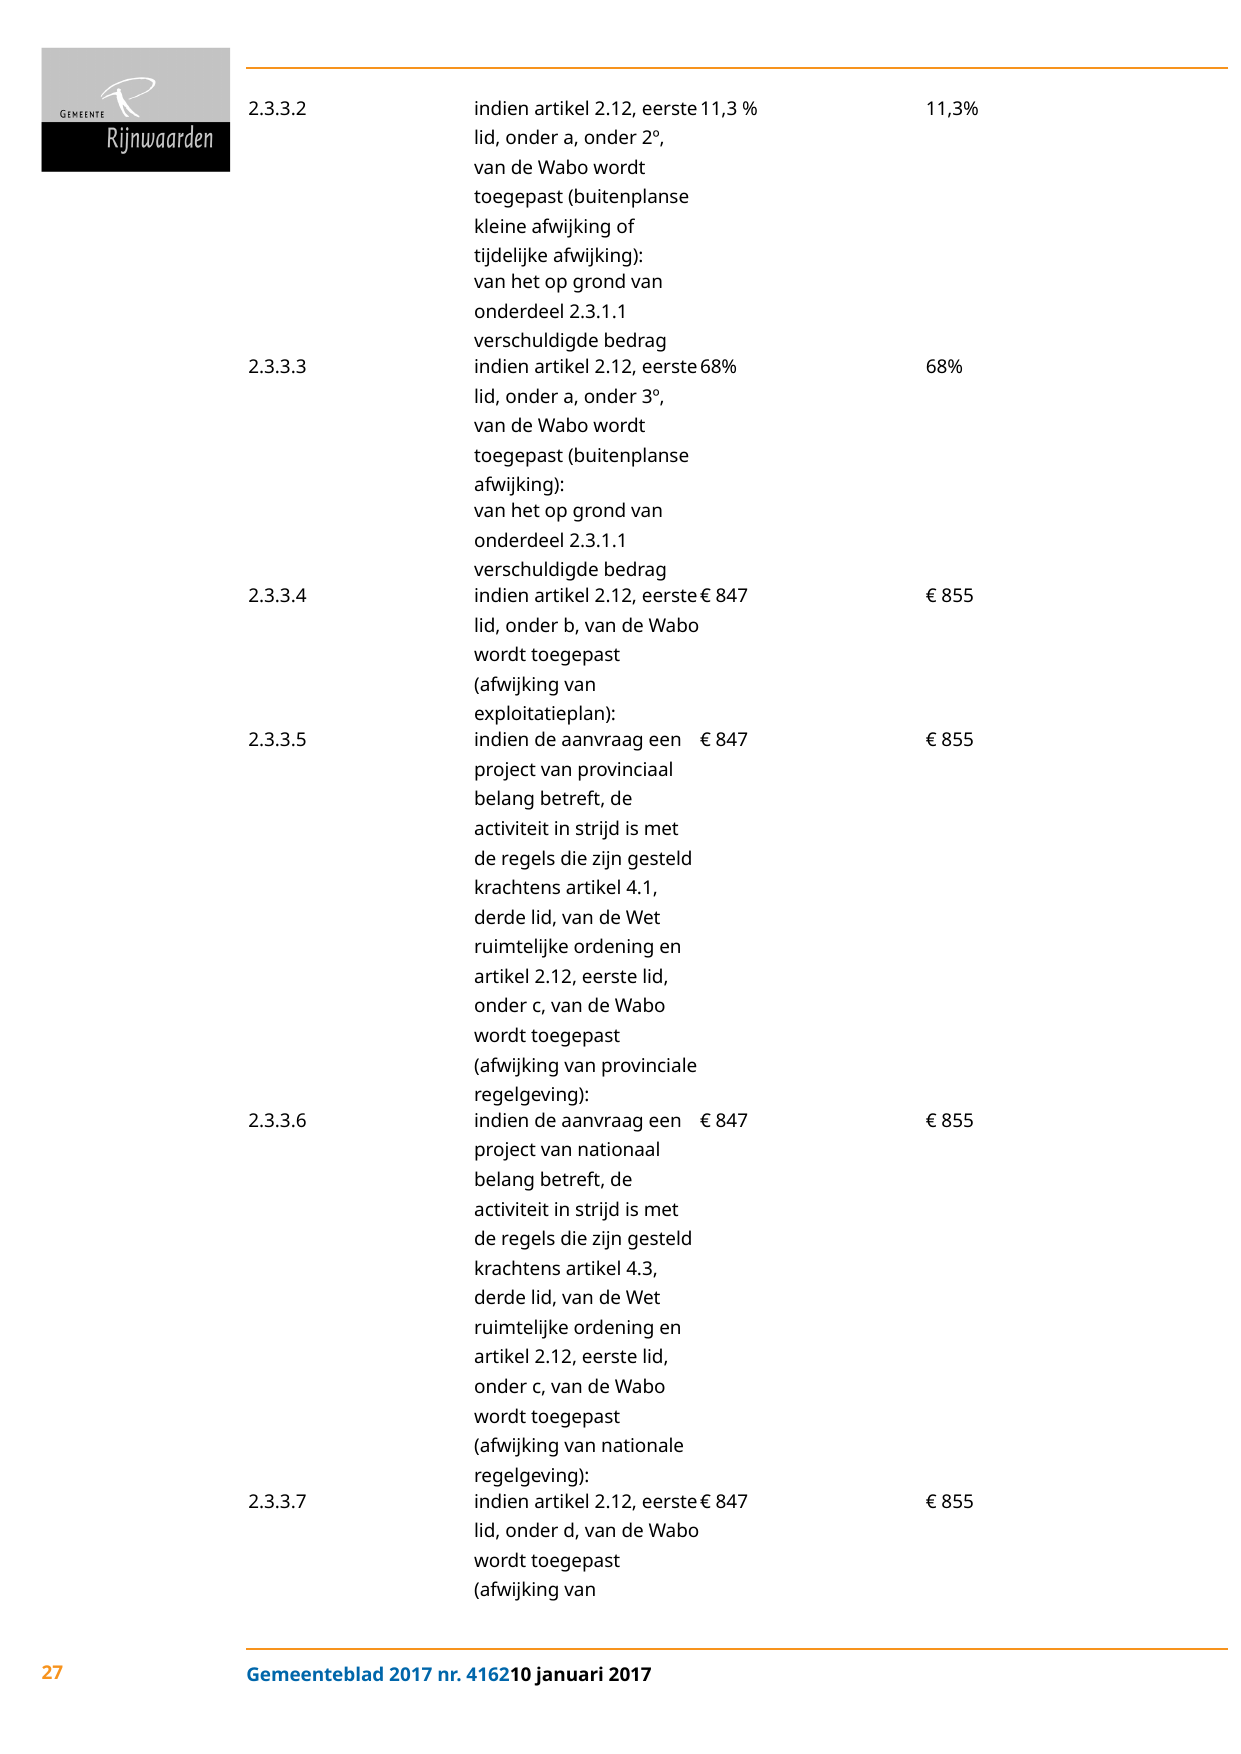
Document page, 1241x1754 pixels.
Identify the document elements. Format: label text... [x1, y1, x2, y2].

table_cell [700, 498, 926, 582]
table_cell [700, 269, 926, 353]
table_cell van het op grond van onderdeel 2.3.1.1 verschuldigde bedrag [474, 498, 700, 582]
table_cell 11,3% [926, 95, 1152, 268]
table_cell € 847 [700, 726, 926, 1107]
table_cell 68% [700, 353, 926, 497]
table_cell [248, 269, 474, 353]
table_cell € 847 [700, 1107, 926, 1488]
table_cell 2.3.3.7 [248, 1488, 474, 1602]
table_cell indien de aanvraag een project van provinciaal belang betreft, de activiteit in strijd is met de regels die zijn gesteld krachtens artikel 4.1, derde lid, van de Wet ruimtelijke ordening en artikel 2.12, eerste lid, onder c, van de Wabo wordt toegepast (afwijking van provinciale regelgeving): [474, 726, 700, 1107]
table_cell indien de aanvraag een project van nationaal belang betreft, de activiteit in strijd is met de regels die zijn gesteld krachtens artikel 4.3, derde lid, van de Wet ruimtelijke ordening en artikel 2.12, eerste lid, onder c, van de Wabo wordt toegepast (afwijking van nationale regelgeving): [474, 1107, 700, 1488]
table_cell € 847 [700, 582, 926, 726]
table_cell 2.3.3.3 [248, 353, 474, 497]
table_cell indien artikel 2.12, eerste lid, onder a, onder 2º, van de Wabo wordt toegepast (buitenplanse kleine afwijking of tijdelijke afwijking): [474, 95, 700, 268]
table_cell € 855 [926, 1107, 1152, 1488]
table_cell indien artikel 2.12, eerste lid, onder a, onder 3º, van de Wabo wordt toegepast (buitenplanse afwijking): [474, 353, 700, 497]
table_cell 2.3.3.5 [248, 726, 474, 1107]
table_cell van het op grond van onderdeel 2.3.1.1 verschuldigde bedrag [474, 269, 700, 353]
table_cell 68% [926, 353, 1152, 497]
table_cell 11,3 % [700, 95, 926, 268]
table_cell 2.3.3.4 [248, 582, 474, 726]
table_cell 2.3.3.6 [248, 1107, 474, 1488]
table_cell [248, 498, 474, 582]
table_cell € 855 [926, 1488, 1152, 1602]
table_cell 2.3.3.2 [248, 95, 474, 268]
table_cell indien artikel 2.12, eerste lid, onder b, van de Wabo wordt toegepast (afwijking van exploitatieplan): [474, 582, 700, 726]
table_cell € 855 [926, 726, 1152, 1107]
picture [41, 47, 231, 172]
table_cell € 847 [700, 1488, 926, 1602]
table_cell € 855 [926, 582, 1152, 726]
table_cell indien artikel 2.12, eerste lid, onder d, van de Wabo wordt toegepast (afwijking van [474, 1488, 700, 1602]
